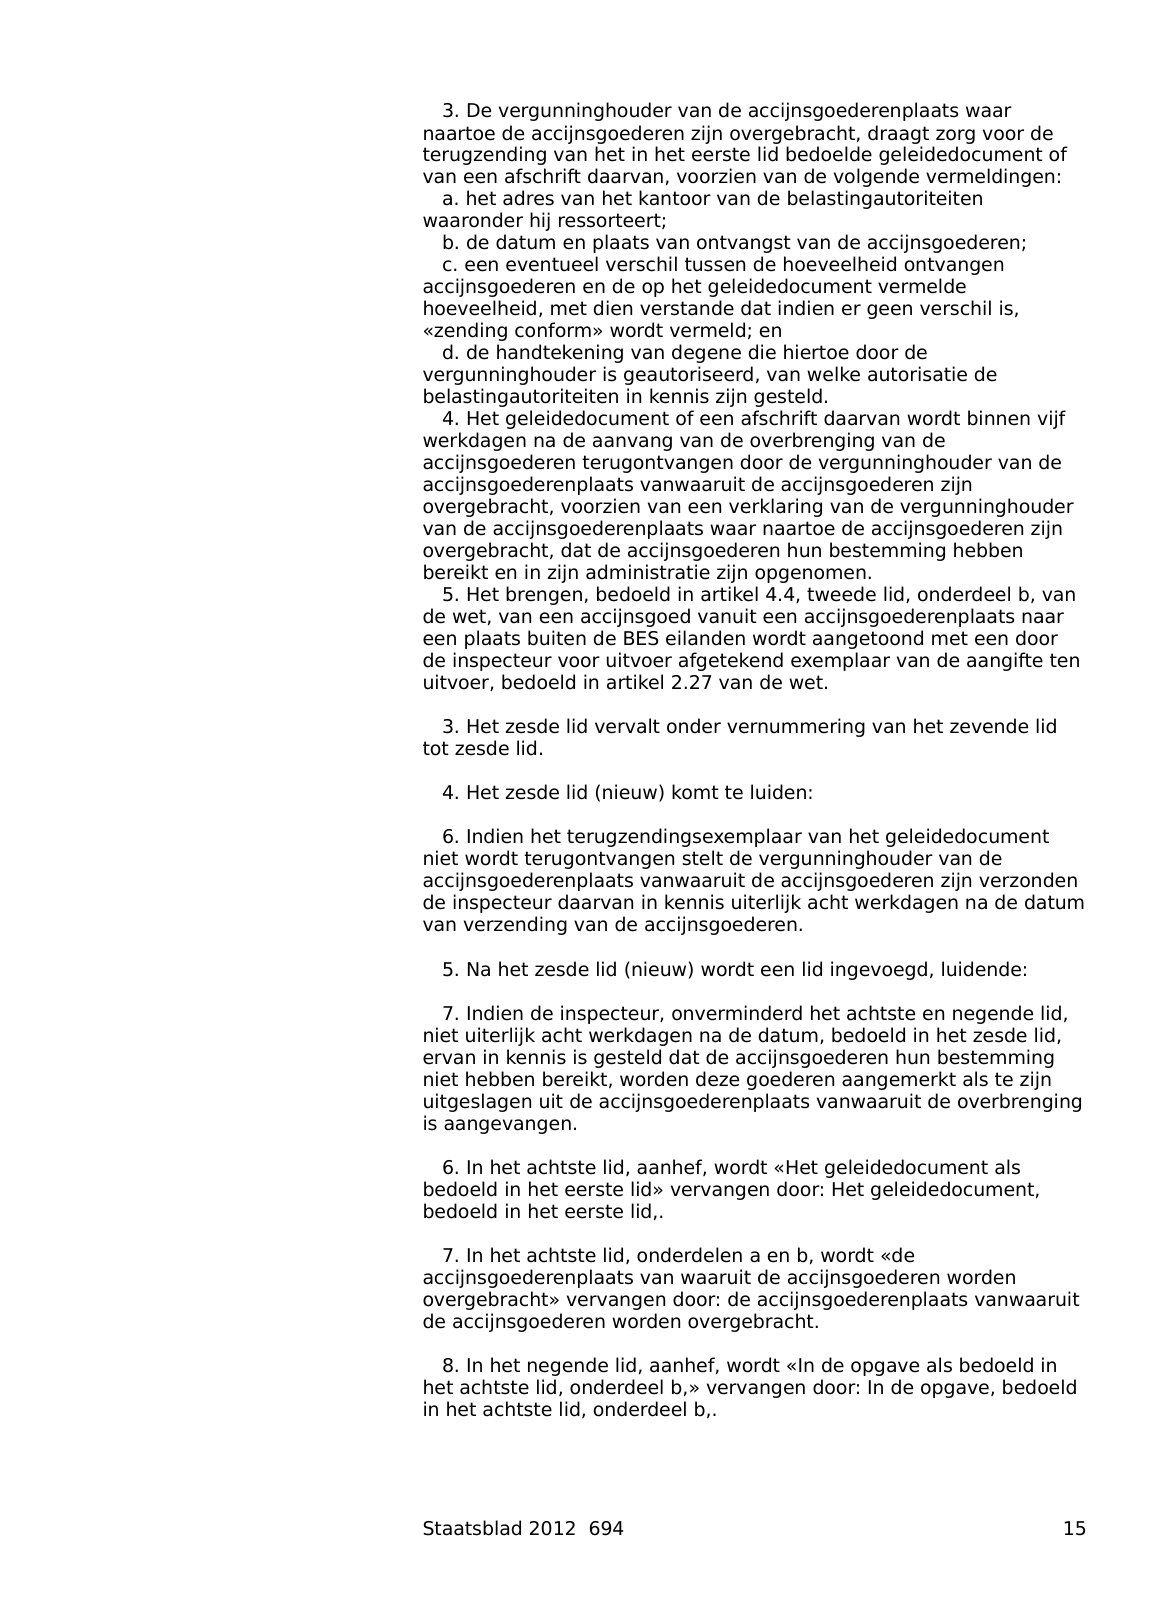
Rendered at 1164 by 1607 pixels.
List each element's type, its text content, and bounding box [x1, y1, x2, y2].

text d. de handtekening van degene die hiertoe door de vergunninghouder is geautoriseerd, van welke autorisatie de belastingautoriteiten in kennis zijn gesteld. [422, 342, 1087, 408]
text c. een eventueel verschil tussen de hoeveelheid ontvangen accijnsgoederen en de op het geleidedocument vermelde hoeveelheid, met dien verstande dat indien er geen verschil is, «zending conform» wordt vermeld; en [422, 254, 1087, 342]
text 7. In het achtste lid, onderdelen a en b, wordt «de accijnsgoederenplaats van waaruit de accijnsgoederen worden overgebracht» vervangen door: de accijnsgoederenplaats vanwaaruit de accijnsgoederen worden overgebracht. [422, 1245, 1087, 1333]
text 3. De vergunninghouder van de accijnsgoederenplaats waar naartoe de accijnsgoederen zijn overgebracht, draagt zorg voor de terugzending van het in het eerste lid bedoelde geleidedocument of van een afschrift daarvan, voorzien van de volgende vermeldingen: [422, 100, 1087, 188]
text 4. Het geleidedocument of een afschrift daarvan wordt binnen vijf werkdagen na de aanvang van de overbrenging van de accijnsgoederen terugontvangen door de vergunninghouder van de accijnsgoederenplaats vanwaaruit de accijnsgoederen zijn overgebracht, voorzien van een verklaring van de vergunninghouder van de accijnsgoederenplaats waar naartoe de accijnsgoederen zijn overgebracht, dat de accijnsgoederen hun bestemming hebben bereikt en in zijn administratie zijn opgenomen. [422, 408, 1087, 584]
text 6. In het achtste lid, aanhef, wordt «Het geleidedocument als bedoeld in het eerste lid» vervangen door: Het geleidedocument, bedoeld in het eerste lid,. [422, 1157, 1087, 1223]
text 6. Indien het terugzendingsexemplaar van het geleidedocument niet wordt terugontvangen stelt de vergunninghouder van de accijnsgoederenplaats vanwaaruit de accijnsgoederen zijn verzonden de inspecteur daarvan in kennis uiterlijk acht werkdagen na de datum van verzending van de accijnsgoederen. [422, 826, 1087, 936]
text a. het adres van het kantoor van de belastingautoriteiten waaronder hij ressorteert; [422, 188, 1087, 232]
text 5. Het brengen, bedoeld in artikel 4.4, tweede lid, onderdeel b, van de wet, van een accijnsgoed vanuit een accijnsgoederenplaats naar een plaats buiten de BES eilanden wordt aangetoond met een door de inspecteur voor uitvoer afgetekend exemplaar van de aangifte ten uitvoer, bedoeld in artikel 2.27 van de wet. [422, 584, 1087, 694]
text 8. In het negende lid, aanhef, wordt «In de opgave als bedoeld in het achtste lid, onderdeel b,» vervangen door: In de opgave, bedoeld in het achtste lid, onderdeel b,. [422, 1355, 1087, 1421]
text 3. Het zesde lid vervalt onder vernummering van het zevende lid tot zesde lid. [422, 716, 1087, 760]
text b. de datum en plaats van ontvangst van de accijnsgoederen; [422, 232, 1087, 254]
text 4. Het zesde lid (nieuw) komt te luiden: [422, 782, 1087, 804]
text 5. Na het zesde lid (nieuw) wordt een lid ingevoegd, luidende: [422, 958, 1087, 980]
text 7. Indien de inspecteur, onverminderd het achtste en negende lid, niet uiterlijk acht werkdagen na de datum, bedoeld in het zesde lid, ervan in kennis is gesteld dat de accijnsgoederen hun bestemming niet hebben bereikt, worden deze goederen aangemerkt als te zijn uitgeslagen uit de accijnsgoederenplaats vanwaaruit de overbrenging is aangevangen. [422, 1003, 1087, 1134]
